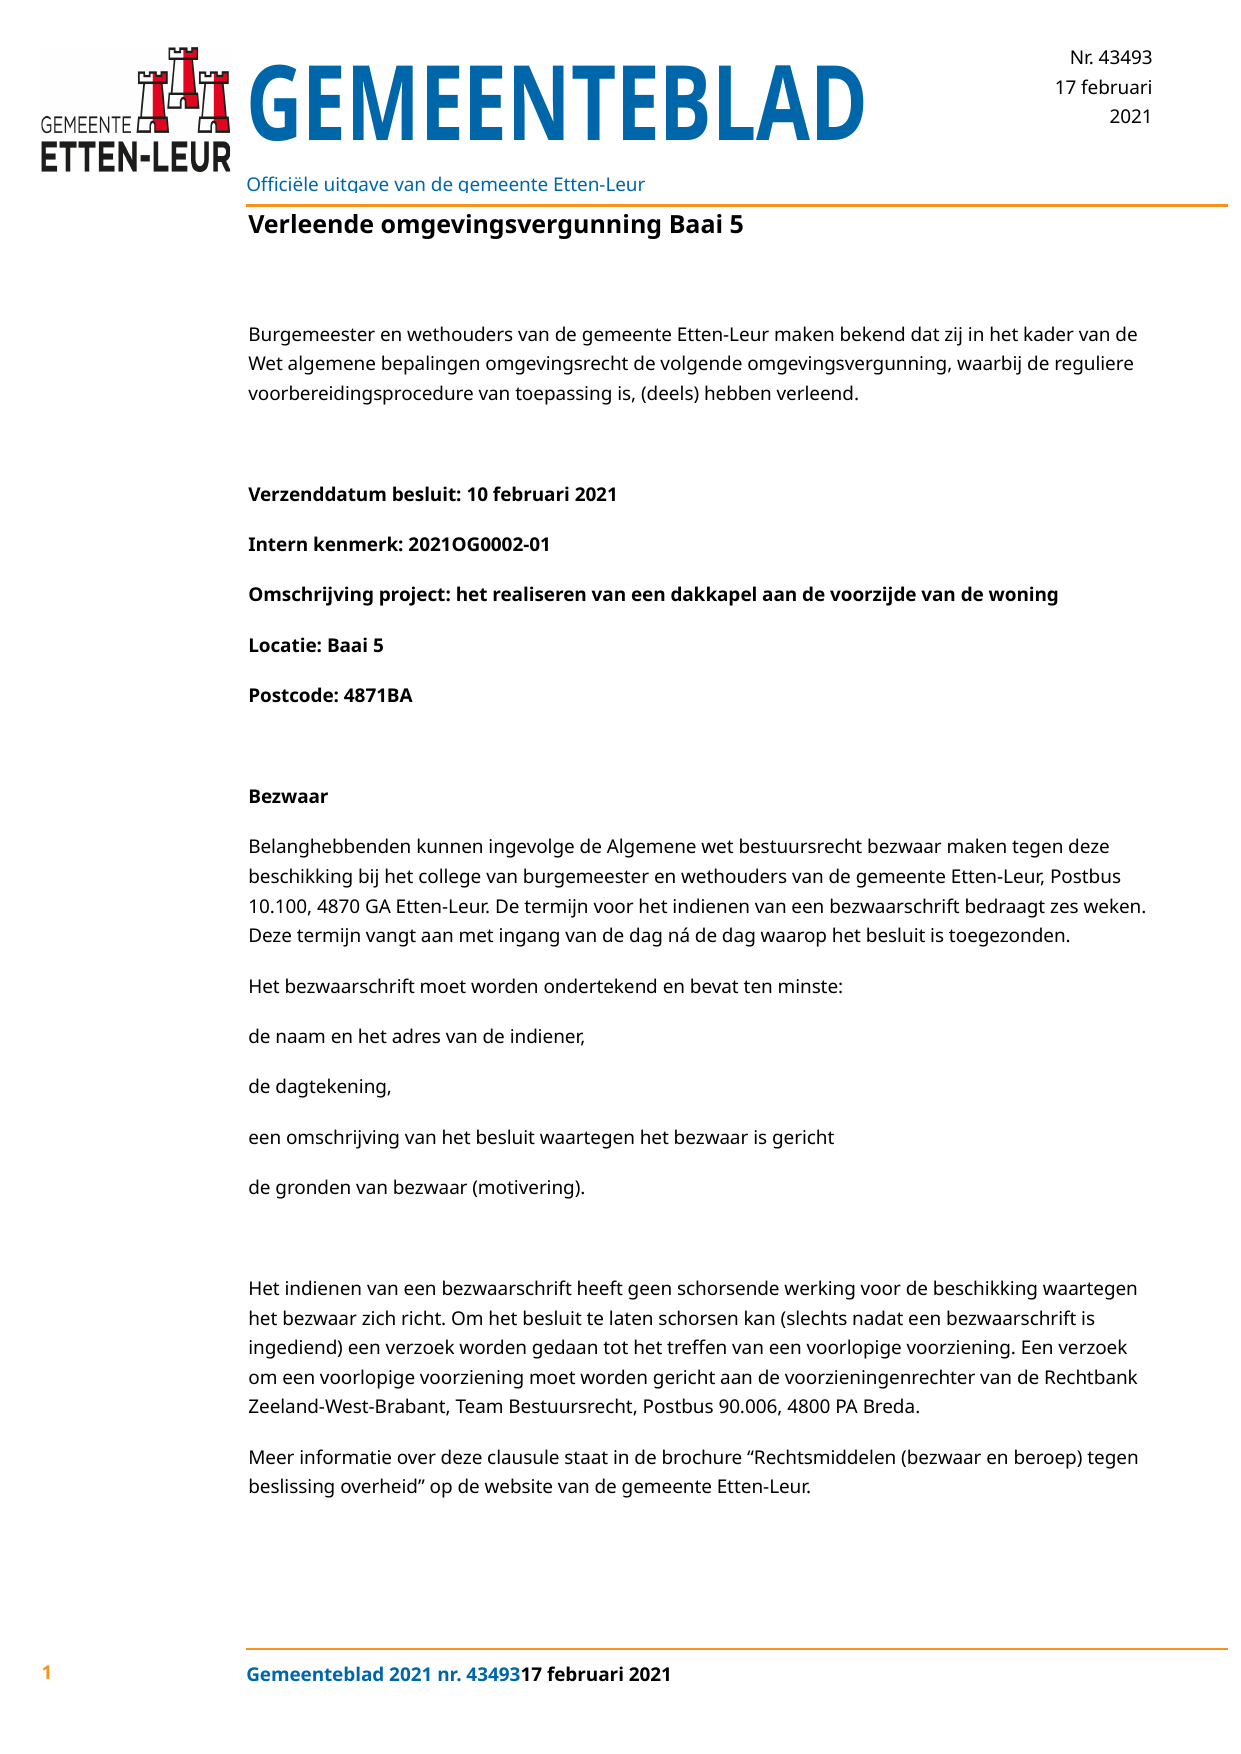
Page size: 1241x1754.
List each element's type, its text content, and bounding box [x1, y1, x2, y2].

text de gronden van bezwaar (motivering). [248, 1174, 1152, 1200]
text Belanghebbenden kunnen ingevolge de Algemene wet bestuursrecht bezwaar maken tegen deze beschikking bij het college van burgemeester en wethouders van de gemeente Etten-Leur, Postbus 10.100, 4870 GA Etten-Leur. De termijn voor het indienen van een bezwaarschrift bedraagt zes weken. Deze termijn vangt aan met ingang van de dag ná de dag waarop het besluit is toegezonden. [248, 834, 1152, 948]
text Burgemeester en wethouders van de gemeente Etten-Leur maken bekend dat zij in het kader van de Wet algemene bepalingen omgevingsrecht de volgende omgevingsvergunning, waarbij de reguliere voorbereidingsprocedure van toepassing is, (deels) hebben verleend. [248, 321, 1152, 406]
text Het bezwaarschrift moet worden ondertekend en bevat ten minste: [248, 973, 1152, 998]
text Meer informatie over deze clausule staat in de brochure “Rechtsmiddelen (bezwaar en beroep) tegen beslissing overheid” op de website van de gemeente Etten-Leur. [248, 1444, 1152, 1499]
text Postcode: 4871BA [248, 682, 1152, 708]
text Locatie: Baai 5 [248, 632, 1152, 658]
text Bezwaar [248, 783, 1152, 809]
text Intern kenmerk: 2021OG0002-01 [248, 531, 1152, 557]
text de naam en het adres van de indiener, [248, 1023, 1152, 1049]
text Het indienen van een bezwaarschrift heeft geen schorsende werking voor de beschikking waartegen het bezwaar zich richt. Om het besluit te laten schorsen kan (slechts nadat een bezwaarschrift is ingediend) een verzoek worden gedaan tot het treffen van een voorlopige voorziening. Een verzoek om een voorlopige voorziening moet worden gericht aan de voorzieningenrechter van de Rechtbank Zeeland-West-Brabant, Team Bestuursrecht, Postbus 90.006, 4800 PA Breda. [248, 1275, 1152, 1419]
text Omschrijving project: het realiseren van een dakkapel aan de voorzijde van de woning [248, 582, 1152, 607]
text Verleende omgevingsvergunning Baai 5 [248, 207, 1152, 241]
picture [41, 47, 231, 172]
text Verzenddatum besluit: 10 februari 2021 [248, 481, 1152, 506]
text een omschrijving van het besluit waartegen het bezwaar is gericht [248, 1124, 1152, 1150]
text de dagtekening, [248, 1074, 1152, 1099]
